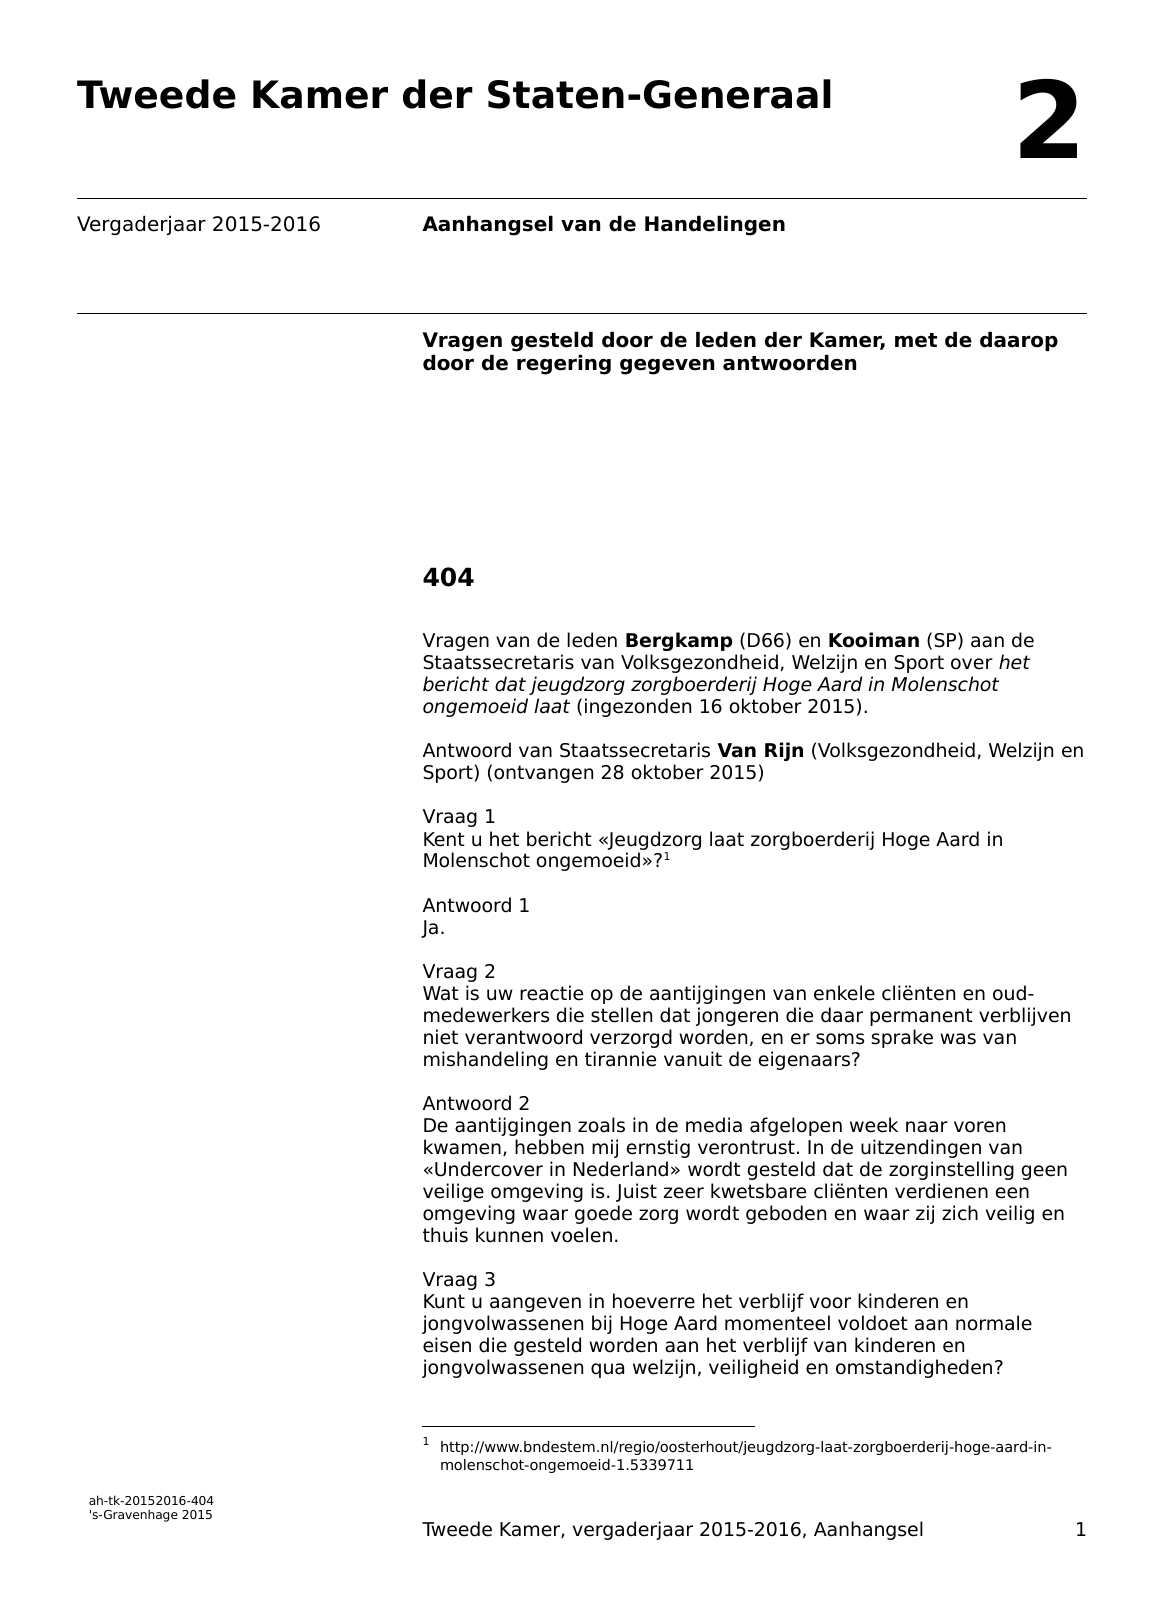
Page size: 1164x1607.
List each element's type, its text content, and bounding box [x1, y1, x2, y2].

text Kunt u aangeven in hoeverre het verblijf voor kinderen en jongvolwassenen bij Hoge Aard momenteel voldoet aan normale eisen die gesteld worden aan het verblijf van kinderen en jongvolwassenen qua welzijn, veiligheid en omstandigheden? [422, 1291, 1087, 1379]
text Antwoord van Staatssecretaris Van Rijn (Volksgezondheid, Welzijn en Sport) (ontvangen 28 oktober 2015) [422, 740, 1087, 784]
table_cell Aanhangsel van de Handelingen [422, 199, 1087, 313]
table_cell Vergaderjaar 2015-2016 [77, 199, 422, 313]
table_cell Vragen gesteld door de leden der Kamer, met de daarop door de regering gegeven antwoorden [422, 314, 1087, 375]
table_cell [77, 314, 422, 375]
text ah-tk-20152016-404 [88, 1494, 323, 1508]
text Antwoord 1 [422, 894, 1087, 917]
text Antwoord 2 [422, 1093, 1087, 1115]
table_header Tweede Kamer der Staten-Generaal [77, 59, 886, 198]
text Vraag 3 [422, 1269, 1087, 1291]
text Vragen van de leden Bergkamp (D66) en Kooiman (SP) aan de Staatssecretaris van Volksgezondheid, Welzijn en Sport over het bericht dat jeugdzorg zorgboerderij Hoge Aard in Molenschot ongemoeid laat (ingezonden 16 oktober 2015). [422, 630, 1087, 718]
text Kent u het bericht «Jeugdzorg laat zorgboerderij Hoge Aard in Molenschot ongemoeid»? [422, 828, 1087, 872]
text Wat is uw reactie op de aantijgingen van enkele cliënten en oud-medewerkers die stellen dat jongeren die daar permanent verblijven niet verantwoord verzorgd worden, en er soms sprake was van mishandeling en tirannie vanuit de eigenaars? [422, 983, 1087, 1071]
text De aantijgingen zoals in de media afgelopen week naar voren kwamen, hebben mij ernstig verontrust. In de uitzendingen van «Undercover in Nederland» wordt gesteld dat de zorginstelling geen veilige omgeving is. Juist zeer kwetsbare cliënten verdienen een omgeving waar goede zorg wordt geboden en waar zij zich veilig en thuis kunnen voelen. [422, 1115, 1087, 1247]
text 404 [422, 563, 1087, 592]
text 's-Gravenhage 2015 [88, 1508, 323, 1522]
text Vraag 2 [422, 961, 1087, 983]
table_header 2 [886, 59, 1087, 198]
text http://www.bndestem.nl/regio/oosterhout/jeugdzorg-laat-zorgboerderij-hoge-aard-in-molenschot-ongemoeid-1.5339711 [422, 1435, 1087, 1474]
text Vraag 1 [422, 806, 1087, 828]
text Ja. [422, 917, 1087, 938]
